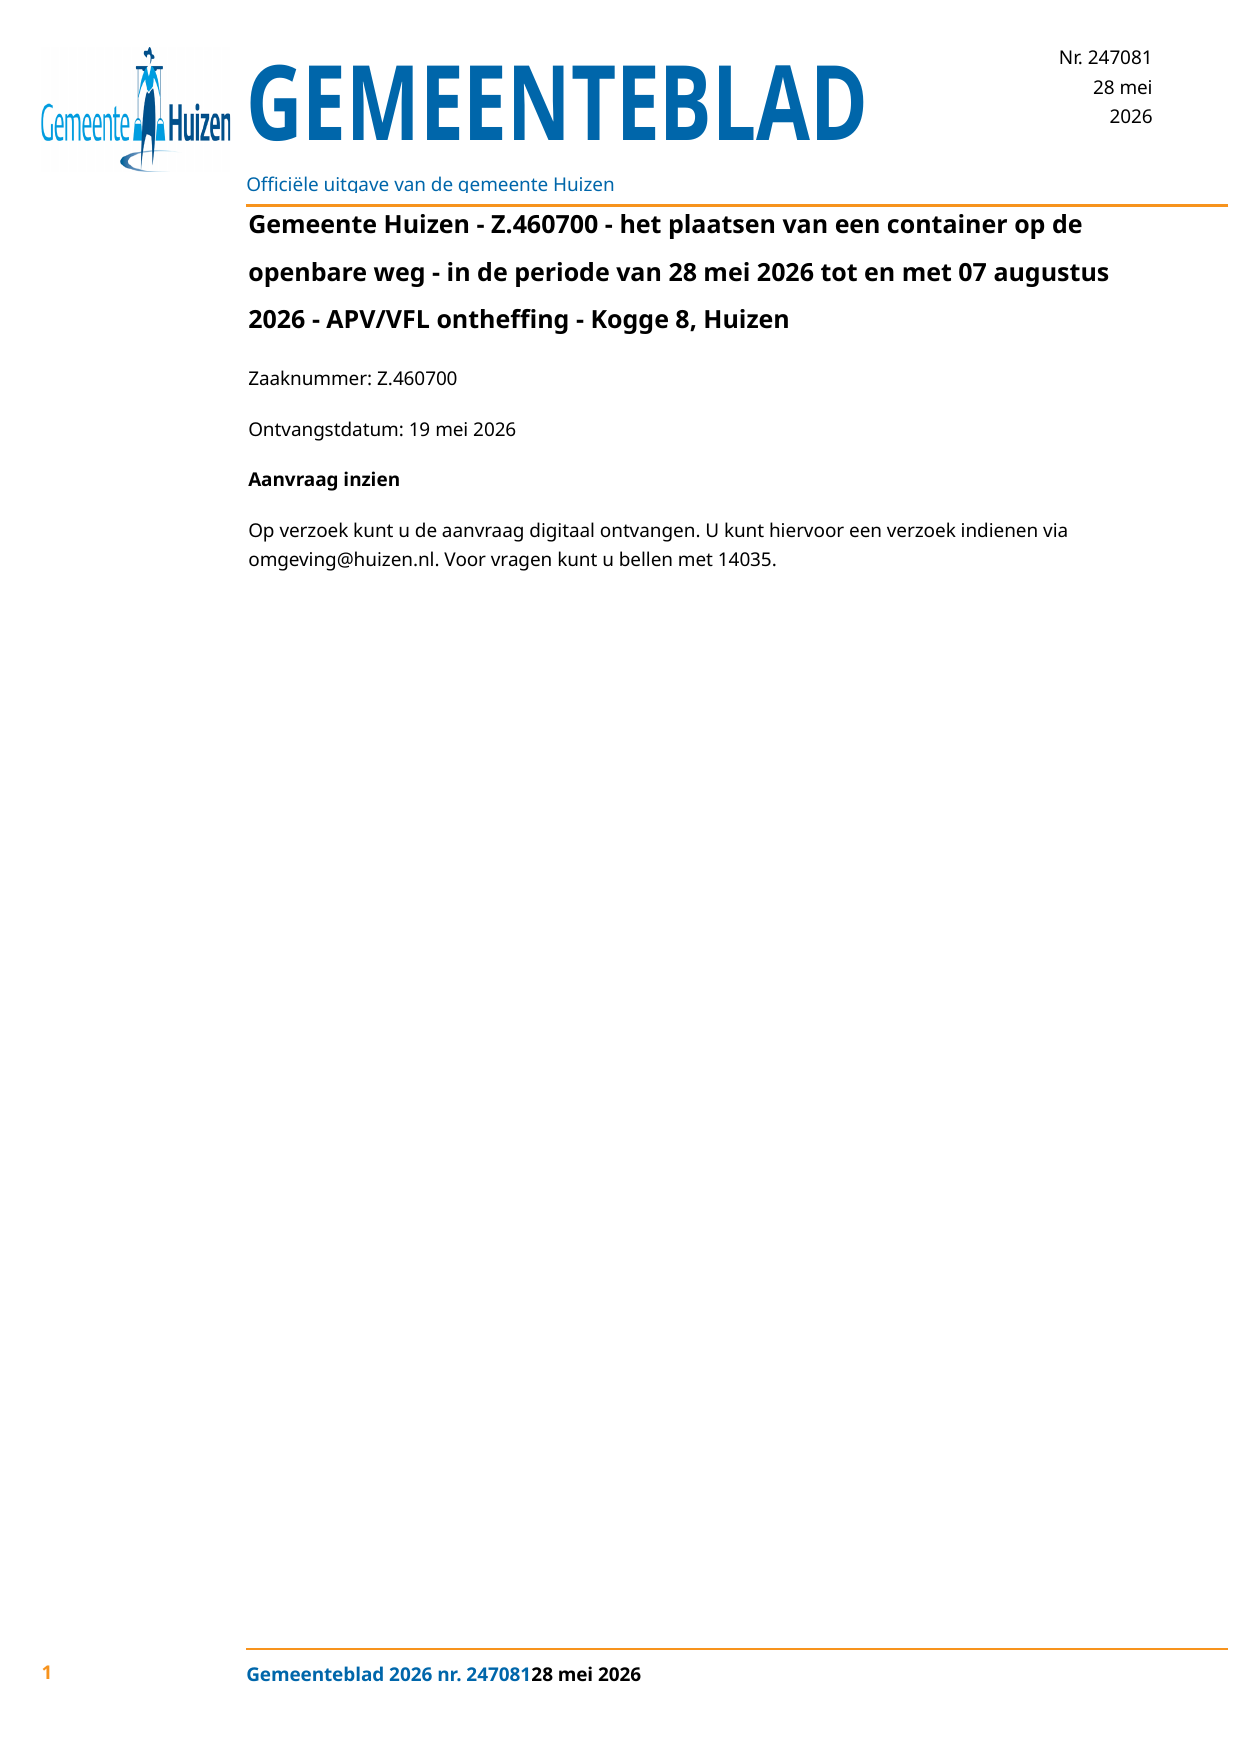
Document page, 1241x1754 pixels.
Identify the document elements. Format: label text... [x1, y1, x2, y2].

text Op verzoek kunt u de aanvraag digitaal ontvangen. U kunt hiervoor een verzoek indienen via omgeving@huizen.nl. Voor vragen kunt u bellen met 14035. [248, 517, 1152, 572]
picture [41, 47, 231, 172]
text Aanvraag inzien [248, 466, 1152, 492]
text Zaaknummer: Z.460700 [248, 366, 1152, 391]
text Ontvangstdatum: 19 mei 2026 [248, 416, 1152, 442]
text Gemeente Huizen - Z.460700 - het plaatsen van een container op de openbare weg - in de periode van 28 mei 2026 tot en met 07 augustus 2026 - APV/VFL ontheffing - Kogge 8, Huizen [248, 207, 1152, 336]
